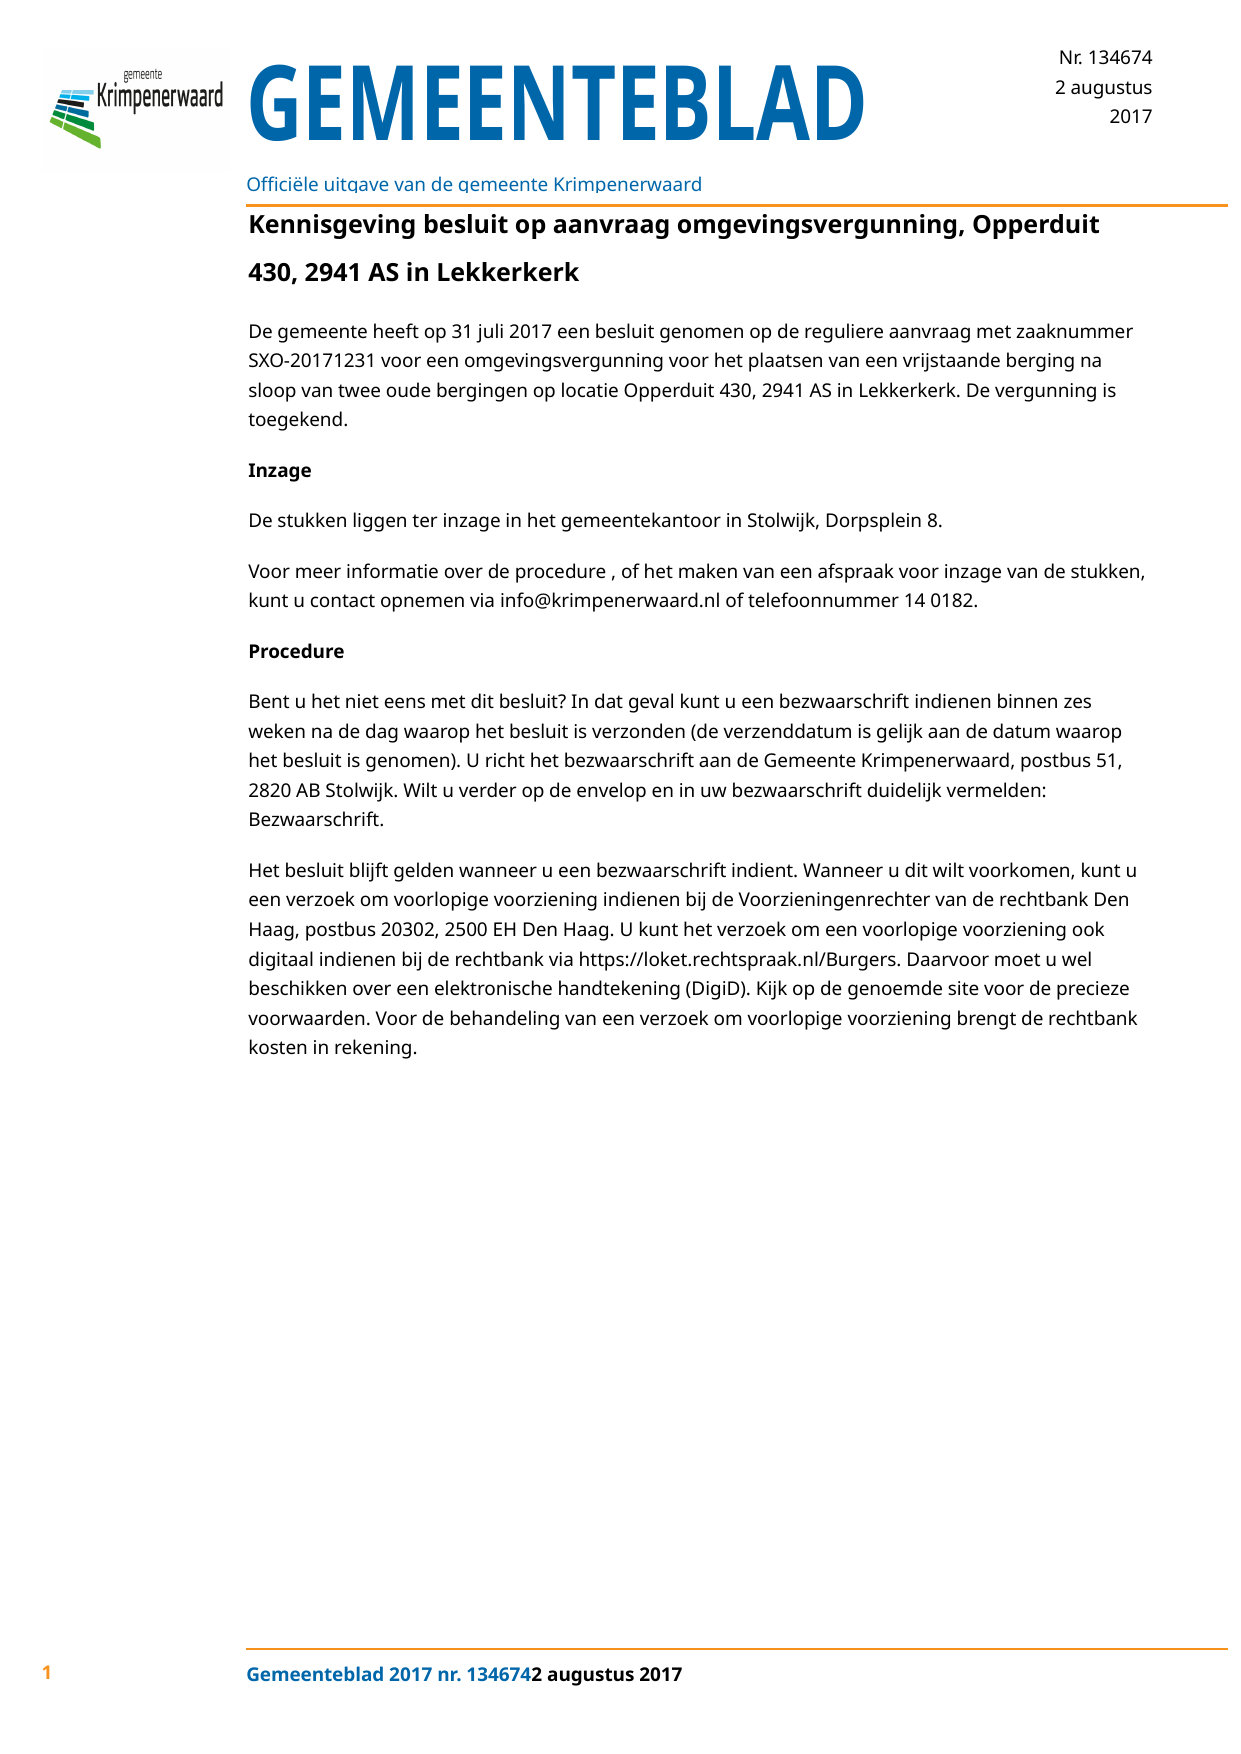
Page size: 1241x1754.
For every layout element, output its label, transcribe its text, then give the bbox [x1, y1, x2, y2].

text Voor meer informatie over de procedure , of het maken van een afspraak voor inzage van de stukken, kunt u contact opnemen via info@krimpenerwaard.nl of telefoonnummer 14 0182. [248, 558, 1152, 613]
text Bent u het niet eens met dit besluit? In dat geval kunt u een bezwaarschrift indienen binnen zes weken na de dag waarop het besluit is verzonden (de verzenddatum is gelijk aan de datum waarop het besluit is genomen). U richt het bezwaarschrift aan de Gemeente Krimpenerwaard, postbus 51, 2820 AB Stolwijk. Wilt u verder op de envelop en in uw bezwaarschrift duidelijk vermelden: Bezwaarschrift. [248, 688, 1152, 832]
text De stukken liggen ter inzage in het gemeentekantoor in Stolwijk, Dorpsplein 8. [248, 507, 1152, 533]
text Procedure [248, 638, 1152, 664]
picture [41, 47, 231, 172]
text Inzage [248, 457, 1152, 483]
text Kennisgeving besluit op aanvraag omgevingsvergunning, Opperduit 430, 2941 AS in Lekkerkerk [248, 207, 1152, 288]
text Het besluit blijft gelden wanneer u een bezwaarschrift indient. Wanneer u dit wilt voorkomen, kunt u een verzoek om voorlopige voorziening indienen bij de Voorzieningenrechter van de rechtbank Den Haag, postbus 20302, 2500 EH Den Haag. U kunt het verzoek om een voorlopige voorziening ook digitaal indienen bij de rechtbank via https://loket.rechtspraak.nl/Burgers. Daarvoor moet u wel beschikken over een elektronische handtekening (DigiD). Kijk op de genoemde site voor de precieze voorwaarden. Voor de behandeling van een verzoek om voorlopige voorziening brengt de rechtbank kosten in rekening. [248, 857, 1152, 1060]
text De gemeente heeft op 31 juli 2017 een besluit genomen op de reguliere aanvraag met zaaknummer SXO-20171231 voor een omgevingsvergunning voor het plaatsen van een vrijstaande berging na sloop van twee oude bergingen op locatie Opperduit 430, 2941 AS in Lekkerkerk. De vergunning is toegekend. [248, 318, 1152, 432]
